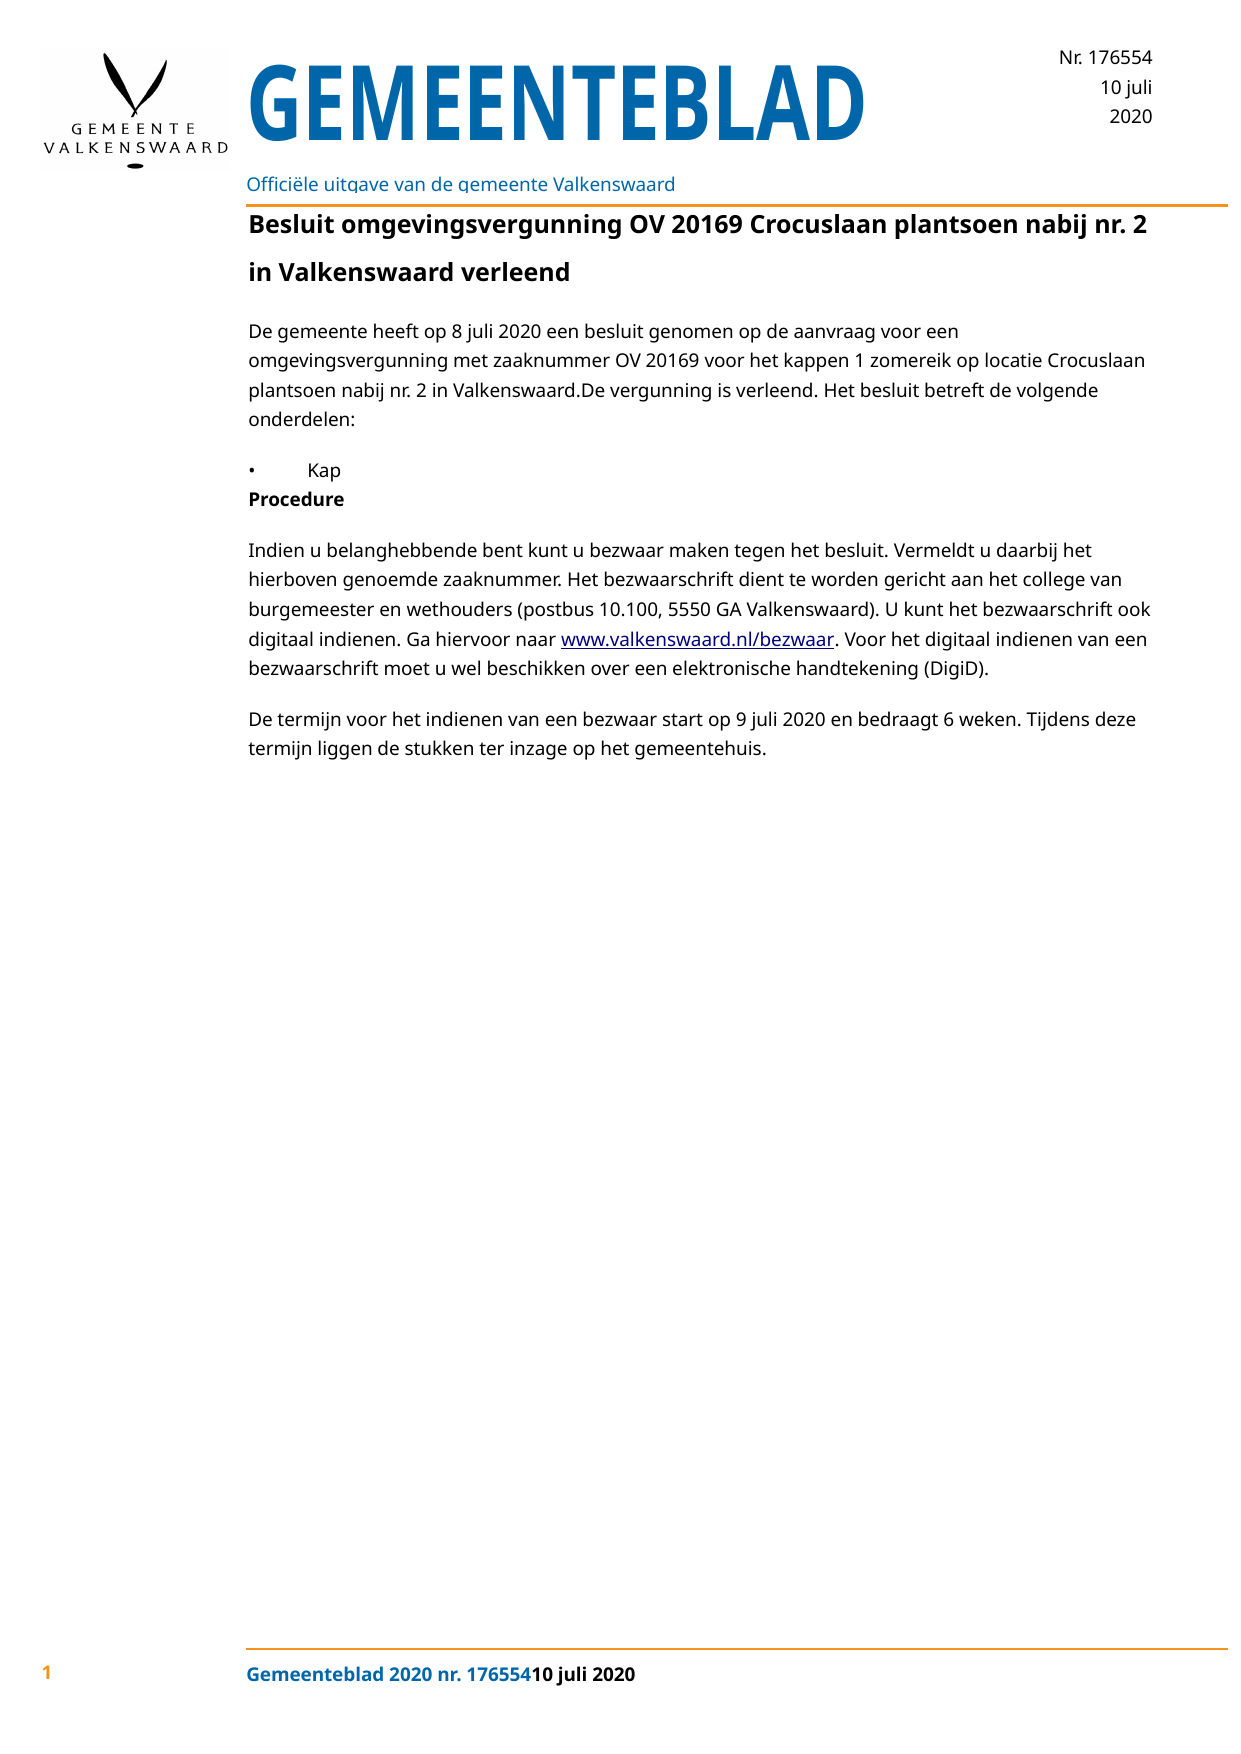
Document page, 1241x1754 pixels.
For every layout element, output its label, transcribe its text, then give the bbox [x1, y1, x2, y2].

text De gemeente heeft op 8 juli 2020 een besluit genomen op de aanvraag voor een omgevingsvergunning met zaaknummer OV 20169 voor het kappen 1 zomereik op locatie Crocuslaan plantsoen nabij nr. 2 in Valkenswaard.De vergunning is verleend. Het besluit betreft de volgende onderdelen: [248, 318, 1152, 432]
text Indien u belanghebbende bent kunt u bezwaar maken tegen het besluit. Vermeldt u daarbij het hierboven genoemde zaaknummer. Het bezwaarschrift dient te worden gericht aan het college van burgemeester en wethouders (postbus 10.100, 5550 GA Valkenswaard). U kunt het bezwaarschrift ook digitaal indienen. Ga hiervoor naar www.valkenswaard.nl/bezwaar. Voor het digitaal indienen van een bezwaarschrift moet u wel beschikken over een elektronische handtekening (DigiD). [248, 537, 1152, 681]
list Kap [248, 457, 1152, 483]
picture [41, 47, 231, 172]
text De termijn voor het indienen van een bezwaar start op 9 juli 2020 en bedraagt 6 weken. Tijdens deze termijn liggen de stukken ter inzage op het gemeentehuis. [248, 706, 1152, 761]
text Procedure [248, 487, 1152, 512]
text Besluit omgevingsvergunning OV 20169 Crocuslaan plantsoen nabij nr. 2 in Valkenswaard verleend [248, 207, 1152, 288]
